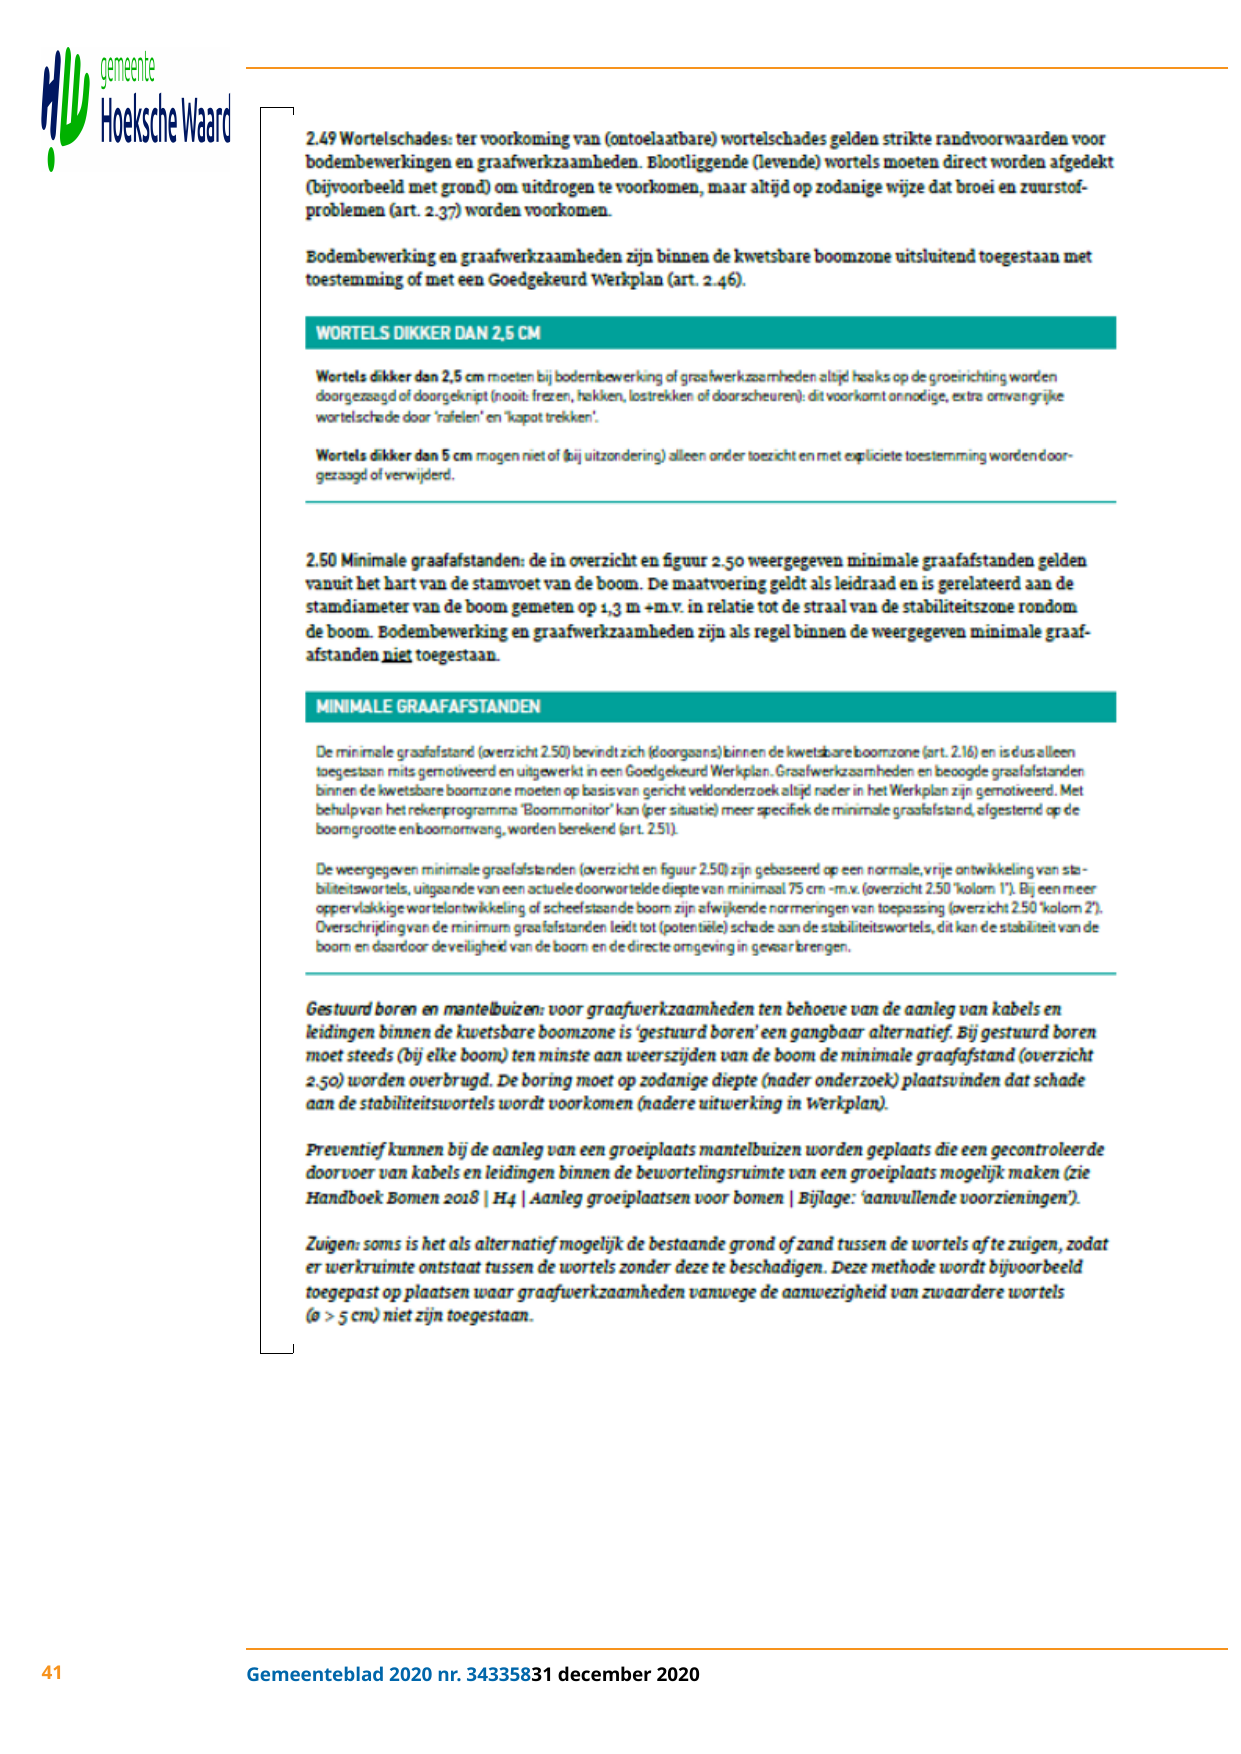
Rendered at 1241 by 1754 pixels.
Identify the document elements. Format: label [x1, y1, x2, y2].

picture [41, 47, 231, 172]
picture [268, 115, 1125, 1344]
